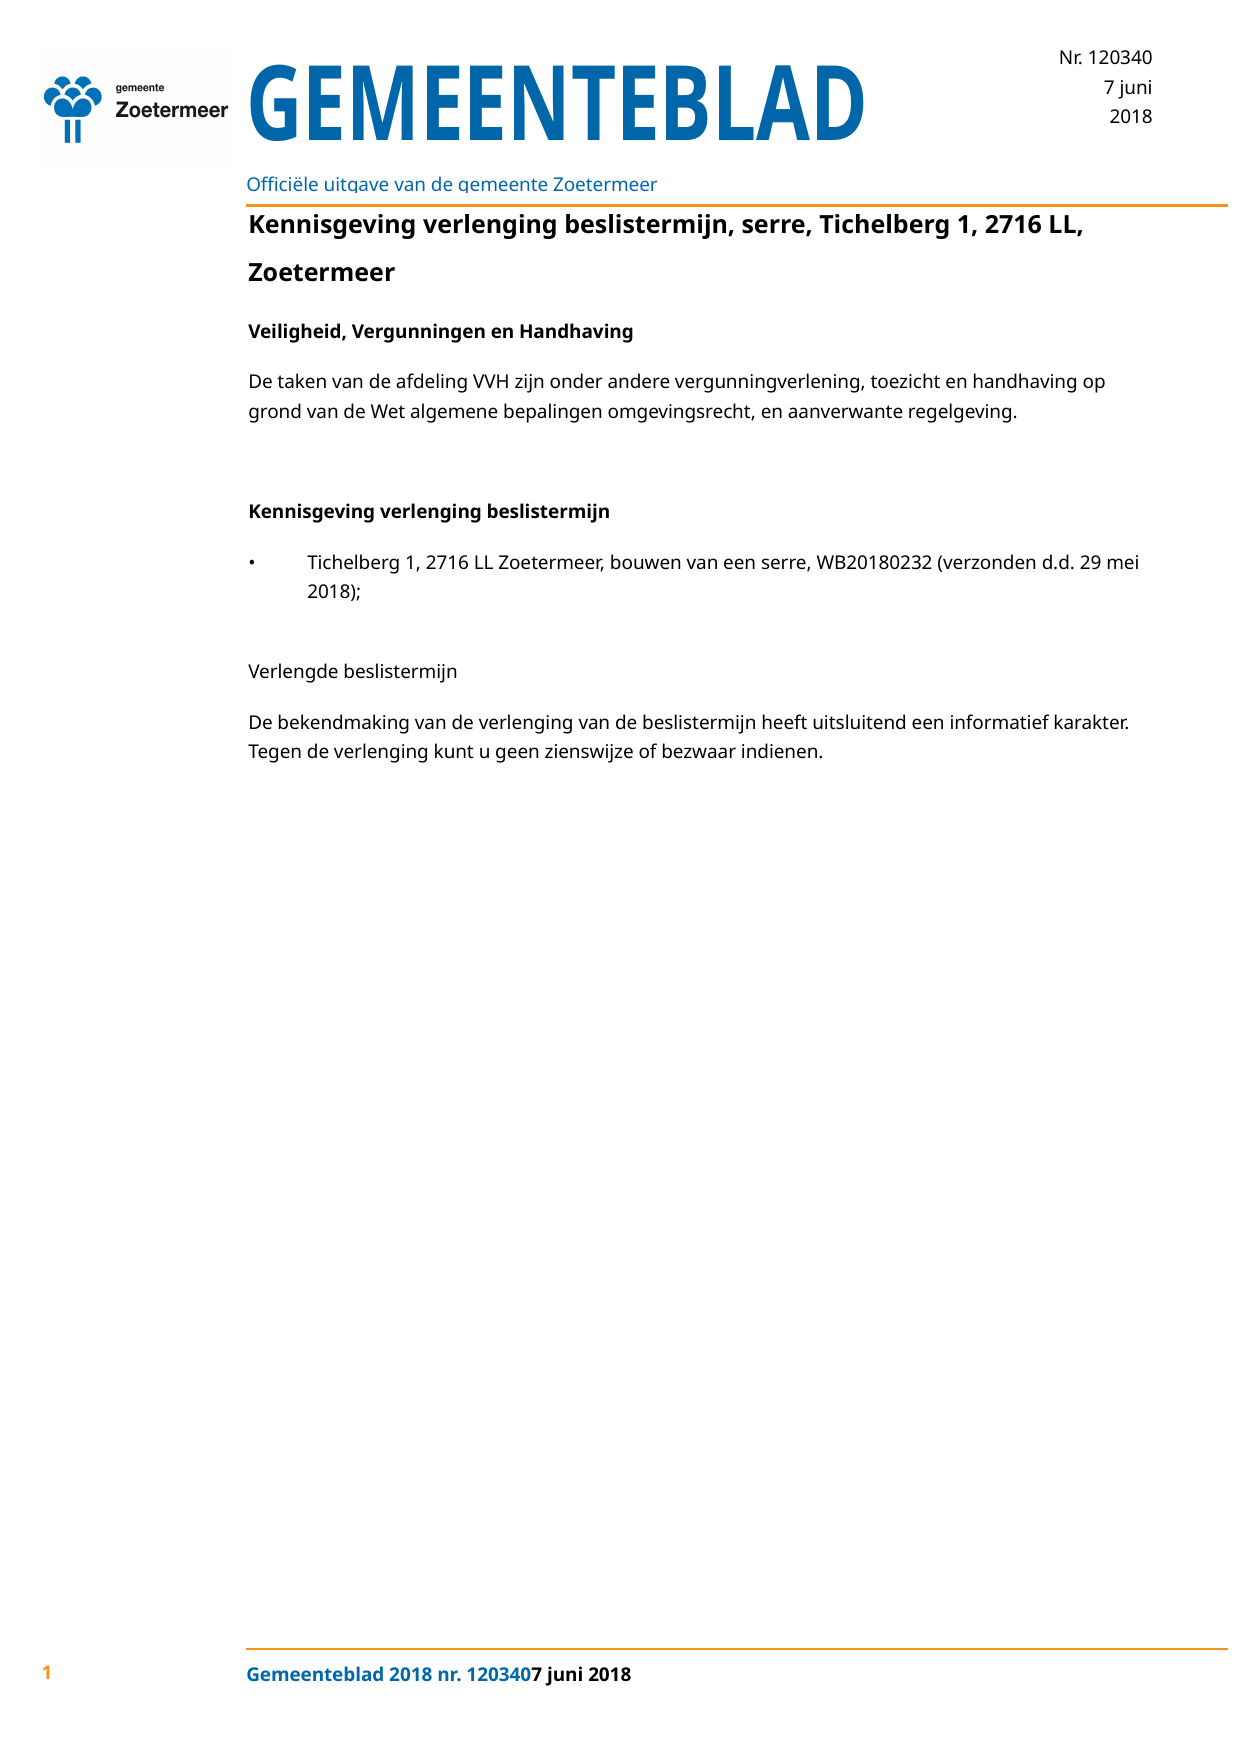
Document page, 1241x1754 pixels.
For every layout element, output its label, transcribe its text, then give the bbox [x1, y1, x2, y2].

text Veiligheid, Vergunningen en Handhaving [248, 318, 1152, 344]
text De taken van de afdeling VVH zijn onder andere vergunningverlening, toezicht en handhaving op grond van de Wet algemene bepalingen omgevingsrecht, en aanverwante regelgeving. [248, 368, 1152, 424]
text De bekendmaking van de verlenging van de beslistermijn heeft uitsluitend een informatief karakter. Tegen de verlenging kunt u geen zienswijze of bezwaar indienen. [248, 709, 1152, 764]
picture [41, 47, 231, 172]
text Kennisgeving verlenging beslistermijn, serre, Tichelberg 1, 2716 LL, Zoetermeer [248, 207, 1152, 288]
list Tichelberg 1, 2716 LL Zoetermeer, bouwen van een serre, WB20180232 (verzonden d.d. 29 mei 2018); [248, 549, 1152, 604]
text Verlengde beslistermijn [248, 659, 1152, 684]
text Kennisgeving verlenging beslistermijn [248, 499, 1152, 524]
